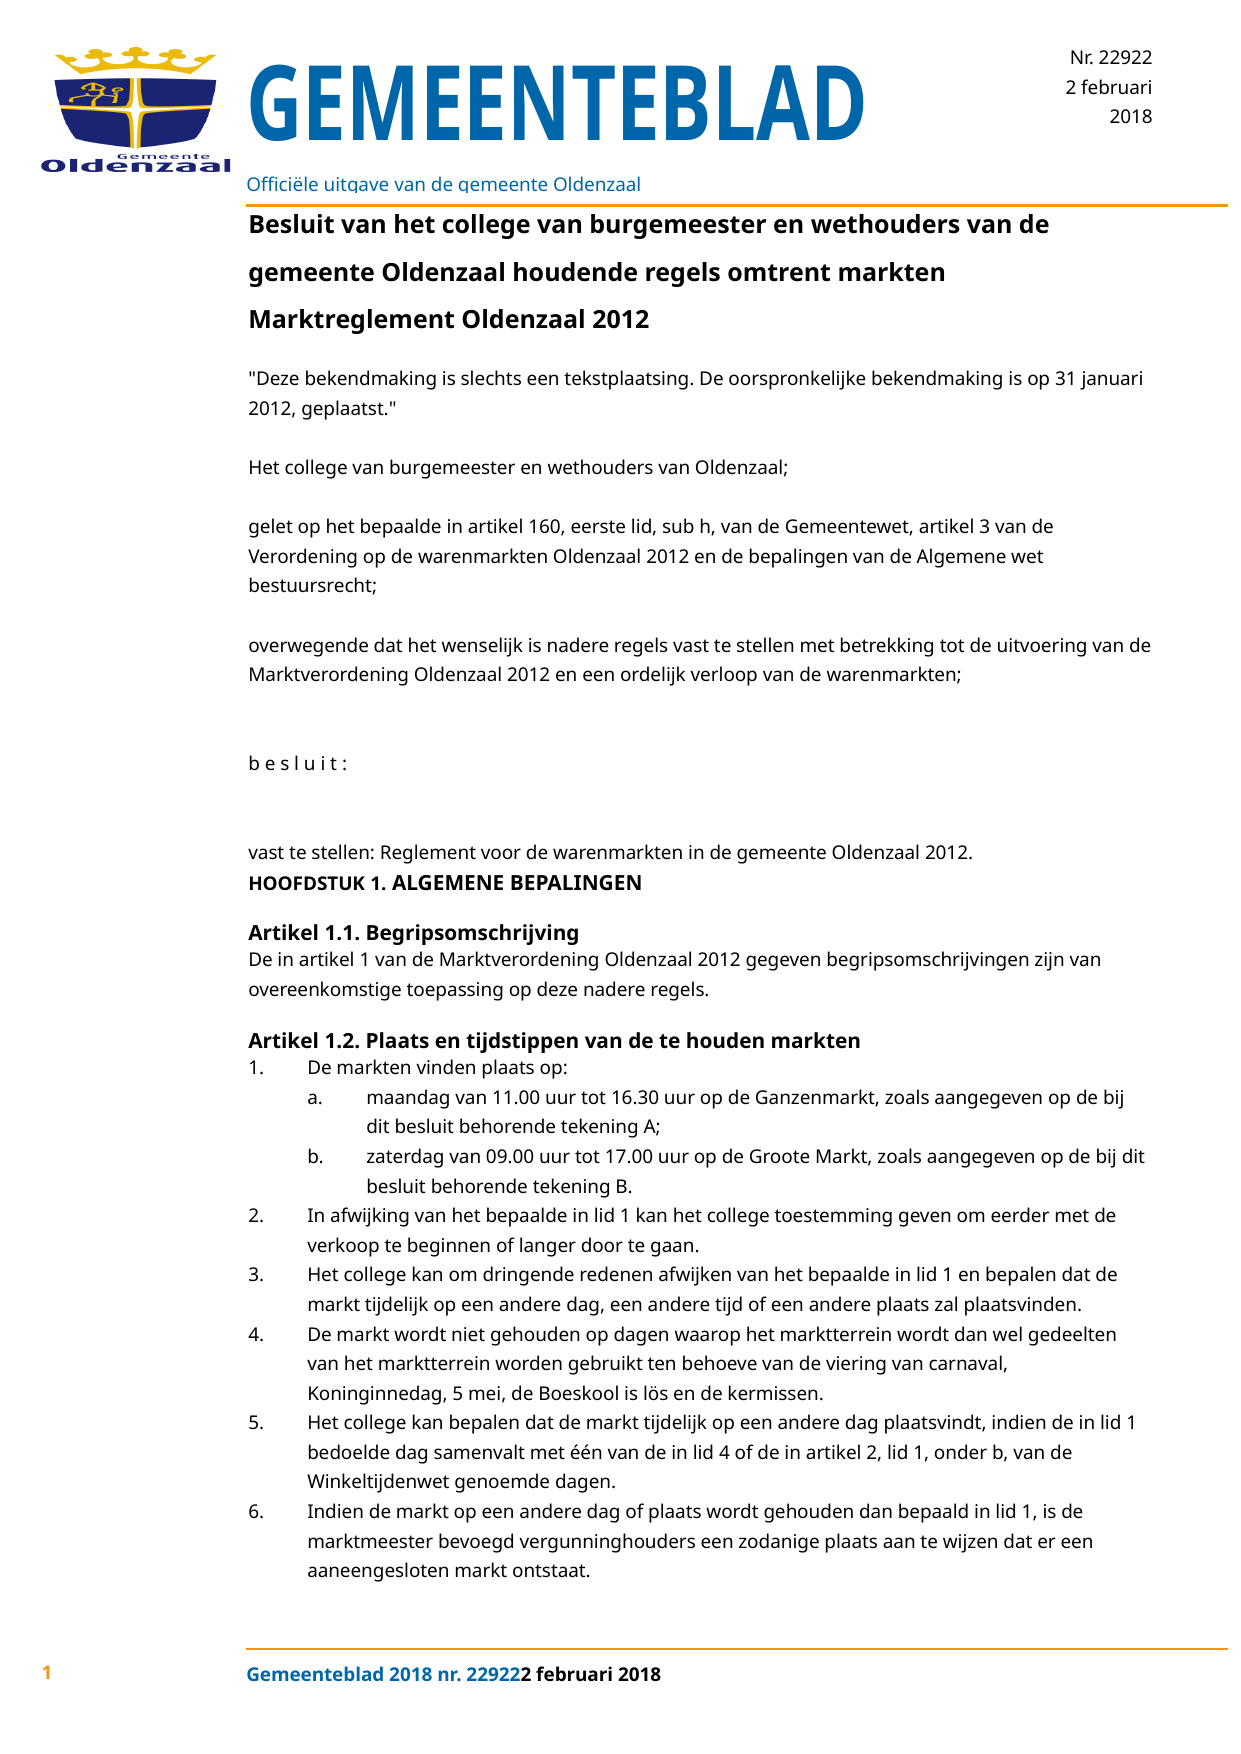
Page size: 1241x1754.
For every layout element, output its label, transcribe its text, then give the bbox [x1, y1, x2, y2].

text Artikel 1.1. Begripsomschrijving [248, 918, 1152, 946]
text HOOFDSTUK 1. ALGEMENE BEPALINGEN [248, 868, 1152, 897]
text vast te stellen: Reglement voor de warenmarkten in de gemeente Oldenzaal 2012. [248, 839, 1152, 864]
list Het college kan om dringende redenen afwijken van het bepaalde in lid 1 en bepalen dat de markt tijdelijk op een andere dag, een andere tijd of een andere plaats zal plaatsvinden. [248, 1262, 1152, 1317]
text gelet op het bepaalde in artikel 160, eerste lid, sub h, van de Gemeentewet, artikel 3 van de Verordening op de warenmarkten Oldenzaal 2012 en de bepalingen van de Algemene wet bestuursrecht; [248, 513, 1152, 598]
text Besluit van het college van burgemeester en wethouders van de gemeente Oldenzaal houdende regels omtrent markten Marktreglement Oldenzaal 2012 [248, 207, 1152, 336]
list De markt wordt niet gehouden op dagen waarop het marktterrein wordt dan wel gedeelten van het marktterrein worden gebruikt ten behoeve van de viering van carnaval, Koninginnedag, 5 mei, de Boeskool is lös en de kermissen. [248, 1321, 1152, 1406]
picture [41, 47, 231, 172]
text overwegende dat het wenselijk is nadere regels vast te stellen met betrekking tot de uitvoering van de Marktverordening Oldenzaal 2012 en een ordelijk verloop van de warenmarkten; [248, 632, 1152, 687]
list De markten vinden plaats op: [248, 1054, 1152, 1080]
text b e s l u i t : [248, 750, 1152, 776]
list Het college kan bepalen dat de markt tijdelijk op een andere dag plaatsvindt, indien de in lid 1 bedoelde dag samenvalt met één van de in lid 4 of de in artikel 2, lid 1, onder b, van de Winkeltijdenwet genoemde dagen. [248, 1409, 1152, 1494]
text Artikel 1.2. Plaats en tijdstippen van de te houden markten [248, 1026, 1152, 1054]
list In afwijking van het bepaalde in lid 1 kan het college toestemming geven om eerder met de verkoop te beginnen of langer door te gaan. [248, 1202, 1152, 1258]
text Het college van burgemeester en wethouders van Oldenzaal; [248, 454, 1152, 480]
list zaterdag van 09.00 uur tot 17.00 uur op de Groote Markt, zoals aangegeven op de bij dit besluit behorende tekening B. [307, 1143, 1152, 1199]
list maandag van 11.00 uur tot 16.30 uur op de Ganzenmarkt, zoals aangegeven op de bij dit besluit behorende tekening A; [307, 1084, 1152, 1139]
text "Deze bekendmaking is slechts een tekstplaatsing. De oorspronkelijke bekendmaking is op 31 januari 2012, geplaatst." [248, 366, 1152, 421]
list Indien de markt op een andere dag of plaats wordt gehouden dan bepaald in lid 1, is de marktmeester bevoegd vergunninghouders een zodanige plaats aan te wijzen dat er een aaneengesloten markt ontstaat. [248, 1498, 1152, 1583]
text De in artikel 1 van de Marktverordening Oldenzaal 2012 gegeven begripsomschrijvingen zijn van overeenkomstige toepassing op deze nadere regels. [248, 946, 1152, 1001]
